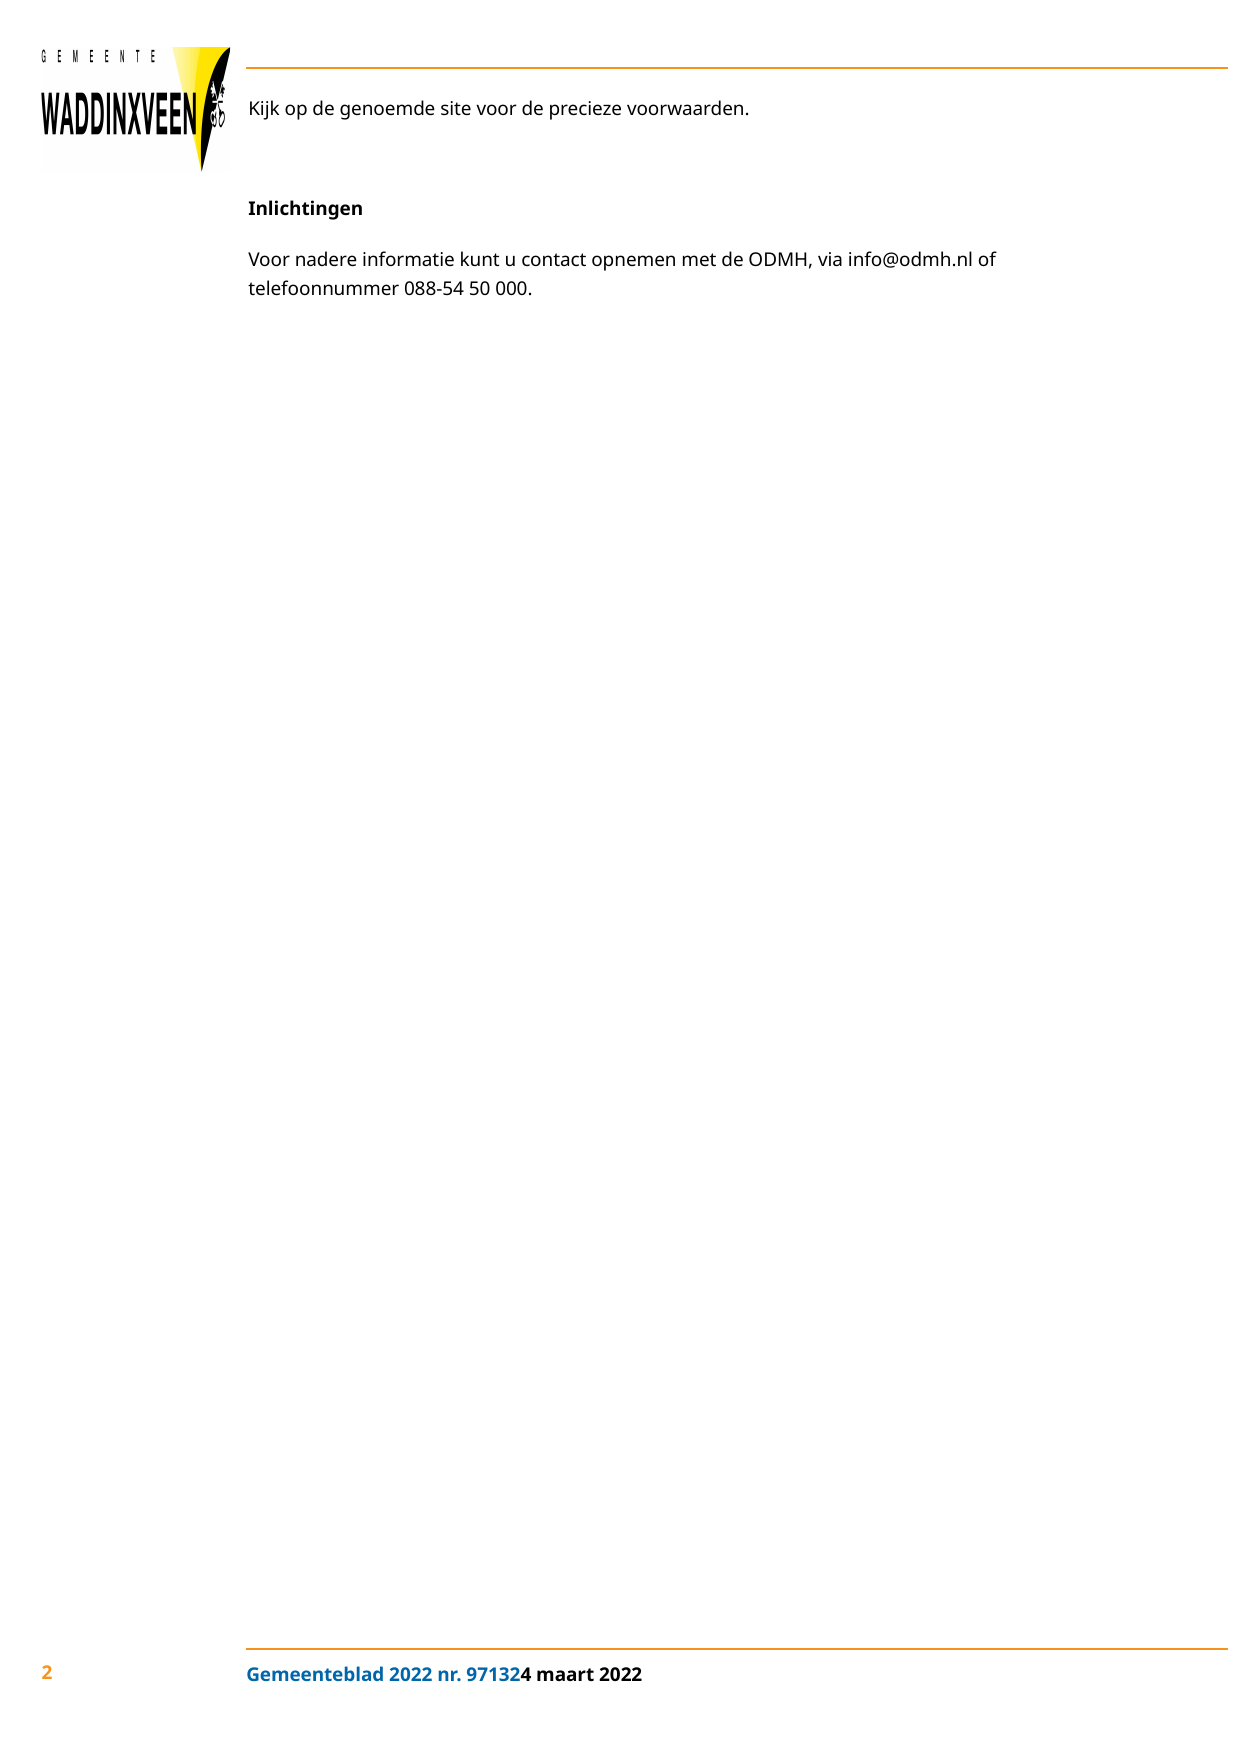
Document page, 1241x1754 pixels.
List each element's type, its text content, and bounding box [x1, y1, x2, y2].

picture [41, 47, 231, 172]
text Voor nadere informatie kunt u contact opnemen met de ODMH, via info@odmh.nl of telefoonnummer 088-54 50 000. [248, 246, 1152, 301]
text Inlichtingen [248, 196, 1152, 221]
text Kijk op de genoemde site voor de precieze voorwaarden. [248, 95, 1152, 121]
